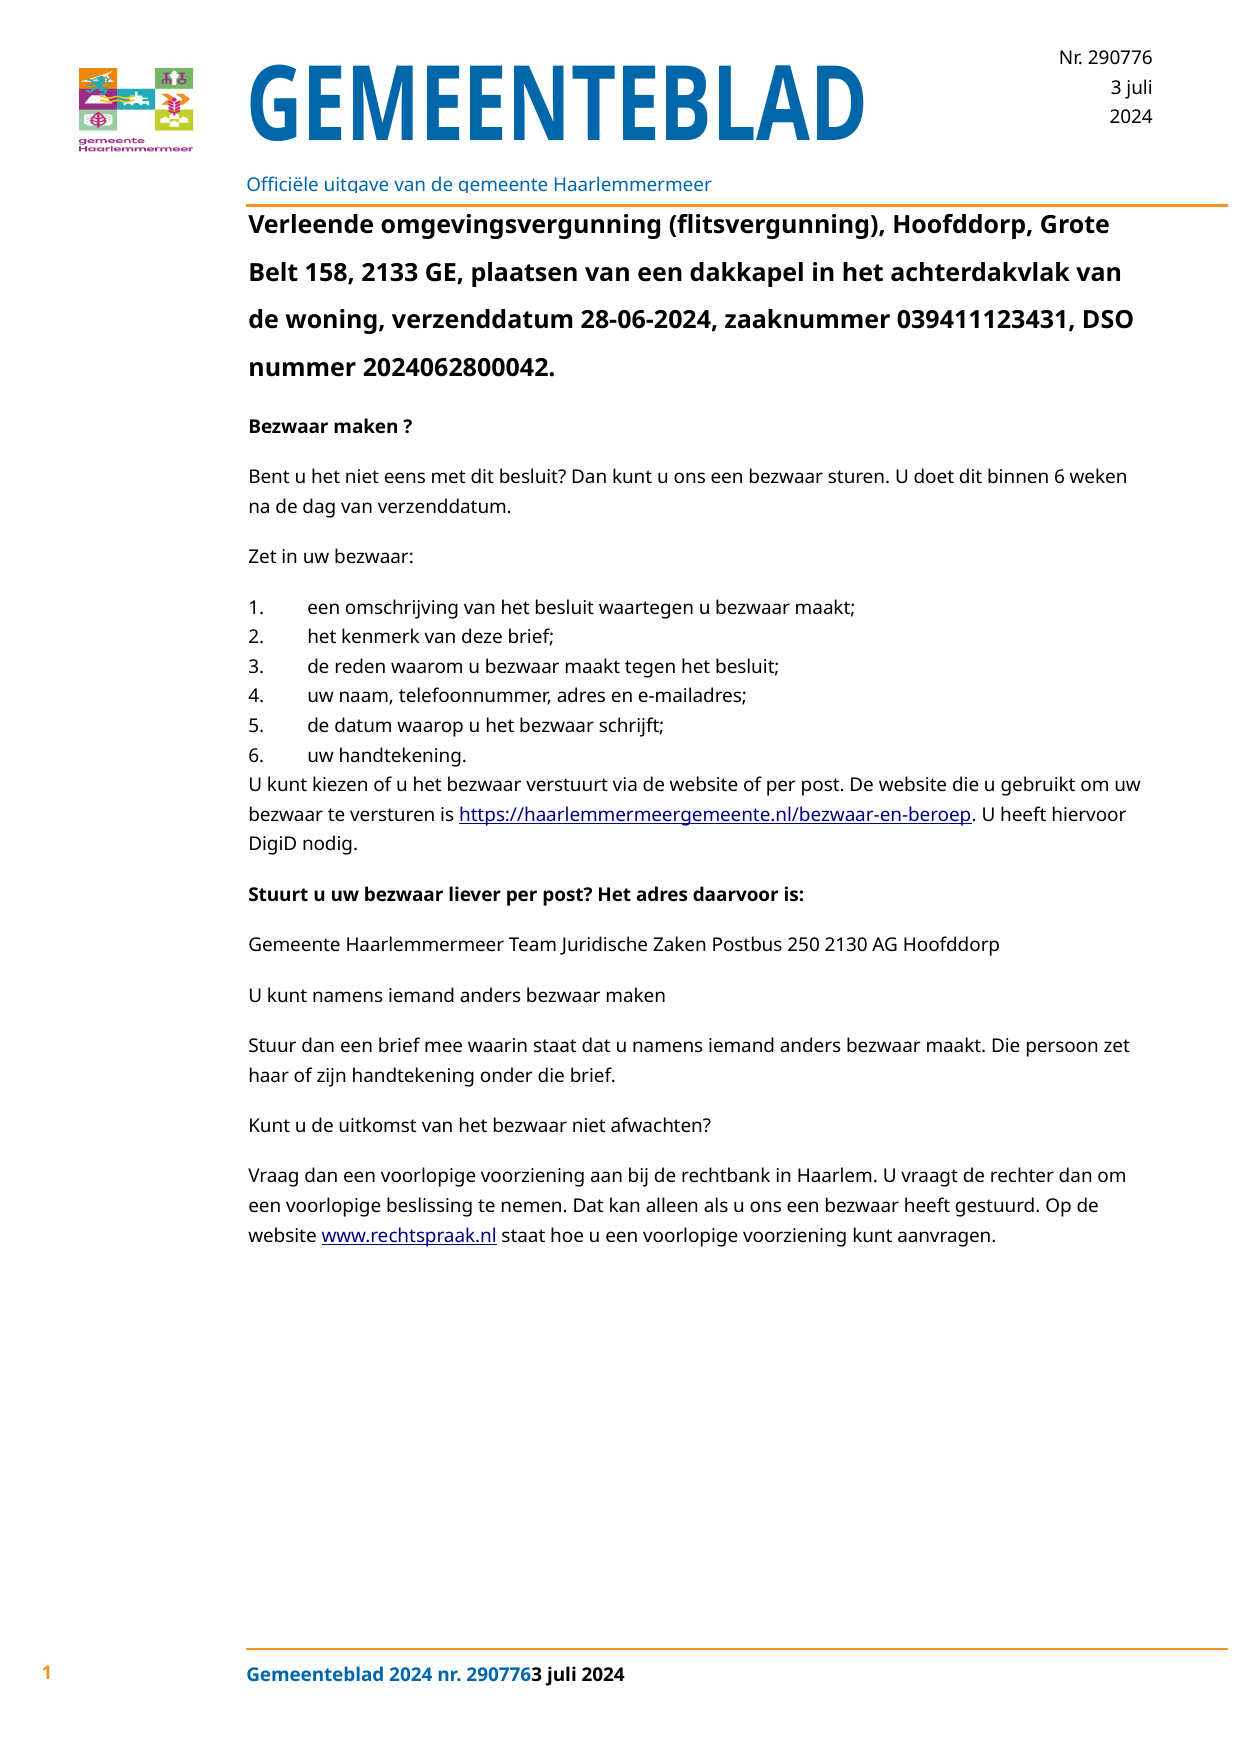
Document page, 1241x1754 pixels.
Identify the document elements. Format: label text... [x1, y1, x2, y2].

list uw handtekening. [248, 742, 1152, 768]
text U kunt namens iemand anders bezwaar maken [248, 982, 1152, 1008]
text Stuurt u uw bezwaar liever per post? Het adres daarvoor is: [248, 881, 1152, 907]
text Gemeente Haarlemmermeer Team Juridische Zaken Postbus 250 2130 AG Hoofddorp [248, 931, 1152, 957]
text Vraag dan een voorlopige voorziening aan bij de rechtbank in Haarlem. U vraagt de rechter dan om een voorlopige beslissing te nemen. Dat kan alleen als u ons een bezwaar heeft gestuurd. Op de website www.rechtspraak.nl staat hoe u een voorlopige voorziening kunt aanvragen. [248, 1163, 1152, 1248]
text Kunt u de uitkomst van het bezwaar niet afwachten? [248, 1112, 1152, 1138]
text Stuur dan een brief mee waarin staat dat u namens iemand anders bezwaar maakt. Die persoon zet haar of zijn handtekening onder die brief. [248, 1032, 1152, 1088]
text Zet in uw bezwaar: [248, 543, 1152, 569]
text Verleende omgevingsvergunning (flitsvergunning), Hoofddorp, Grote Belt 158, 2133 GE, plaatsen van een dakkapel in het achterdakvlak van de woning, verzenddatum 28-06-2024, zaaknummer 039411123431, DSO nummer 2024062800042. [248, 207, 1152, 384]
text Bent u het niet eens met dit besluit? Dan kunt u ons een bezwaar sturen. U doet dit binnen 6 weken na de dag van verzenddatum. [248, 463, 1152, 519]
list een omschrijving van het besluit waartegen u bezwaar maakt; [248, 594, 1152, 620]
list uw naam, telefoonnummer, adres en e-mailadres; [248, 683, 1152, 708]
list de datum waarop u het bezwaar schrijft; [248, 712, 1152, 738]
list het kenmerk van deze brief; [248, 623, 1152, 649]
text Bezwaar maken ? [248, 413, 1152, 439]
list de reden waarom u bezwaar maakt tegen het besluit; [248, 653, 1152, 679]
text U kunt kiezen of u het bezwaar verstuurt via de website of per post. De website die u gebruikt om uw bezwaar te versturen is https://haarlemmermeergemeente.nl/bezwaar-en-beroep. U heeft hiervoor DigiD nodig. [248, 771, 1152, 856]
picture [41, 47, 231, 172]
